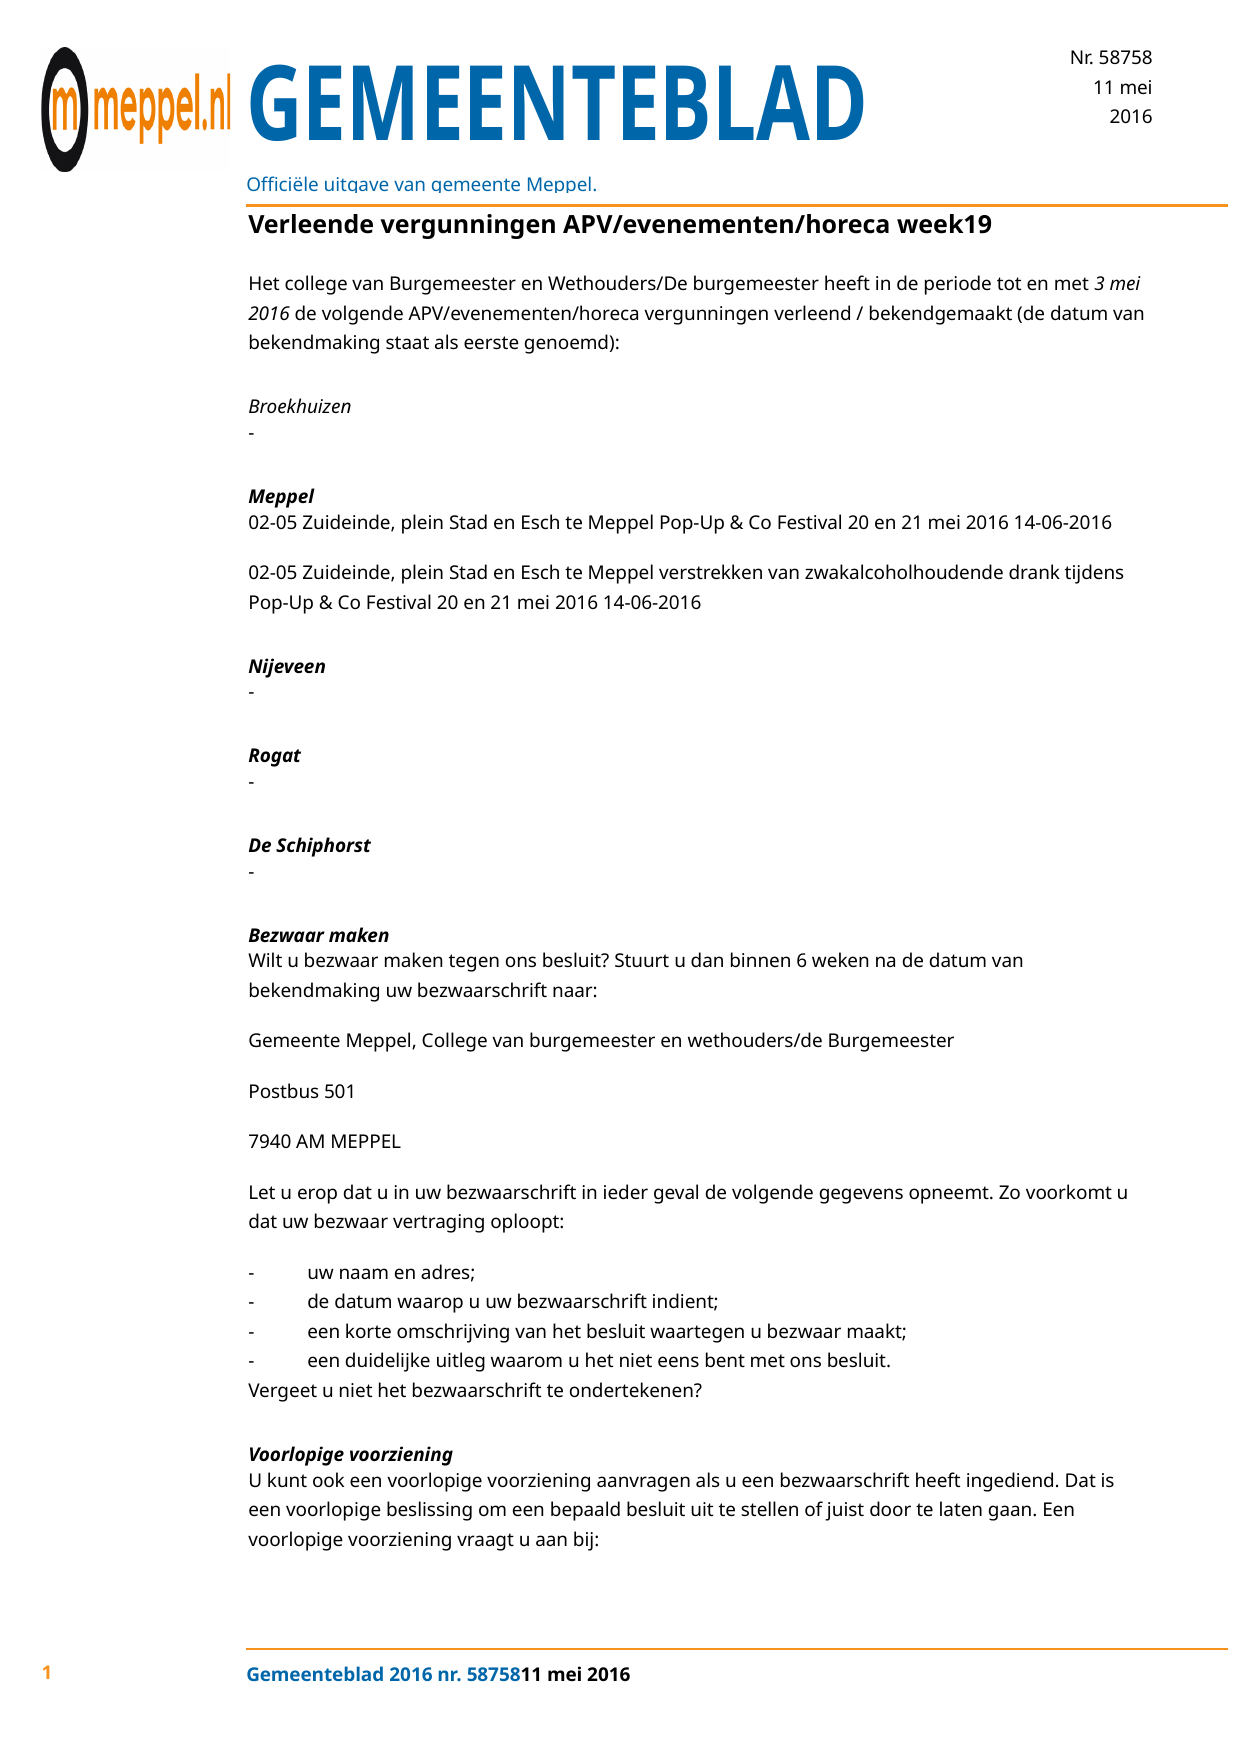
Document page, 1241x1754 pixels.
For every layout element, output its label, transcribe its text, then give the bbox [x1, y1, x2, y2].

list de datum waarop u uw bezwaarschrift indient; [248, 1288, 1152, 1314]
text - [248, 768, 1152, 794]
text Bezwaar maken [248, 922, 1152, 948]
text - [248, 419, 1152, 445]
text De Schiphorst [248, 832, 1152, 858]
text Verleende vergunningen APV/evenementen/horeca week19 [248, 207, 1152, 241]
text Postbus 501 [248, 1078, 1152, 1104]
text Gemeente Meppel, College van burgemeester en wethouders/de Burgemeester [248, 1028, 1152, 1053]
list uw naam en adres; [248, 1259, 1152, 1284]
text 02-05 Zuideinde, plein Stad en Esch te Meppel verstrekken van zwakalcoholhoudende drank tijdens Pop-Up & Co Festival 20 en 21 mei 2016 14-06-2016 [248, 559, 1152, 614]
text Wilt u bezwaar maken tegen ons besluit? Stuurt u dan binnen 6 weken na de datum van bekendmaking uw bezwaarschrift naar: [248, 948, 1152, 1003]
text 7940 AM MEPPEL [248, 1128, 1152, 1154]
text U kunt ook een voorlopige voorziening aanvragen als u een bezwaarschrift heeft ingediend. Dat is een voorlopige beslissing om een bepaald besluit uit te stellen of juist door te laten gaan. Een voorlopige voorziening vraagt u aan bij: [248, 1467, 1152, 1552]
text 02-05 Zuideinde, plein Stad en Esch te Meppel Pop-Up & Co Festival 20 en 21 mei 2016 14-06-2016 [248, 509, 1152, 534]
text Broekhuizen [248, 393, 1152, 419]
list een duidelijke uitleg waarom u het niet eens bent met ons besluit. [248, 1348, 1152, 1373]
text Het college van Burgemeester en Wethouders/De burgemeester heeft in de periode tot en met 3 mei 2016 de volgende APV/evenementen/horeca vergunningen verleend / bekendgemaakt (de datum van bekendmaking staat als eerste genoemd): [248, 270, 1152, 355]
list een korte omschrijving van het besluit waartegen u bezwaar maakt; [248, 1318, 1152, 1344]
text Meppel [248, 483, 1152, 509]
text - [248, 678, 1152, 704]
text Rogat [248, 742, 1152, 768]
text Let u erop dat u in uw bezwaarschrift in ieder geval de volgende gegevens opneemt. Zo voorkomt u dat uw bezwaar vertraging oploopt: [248, 1179, 1152, 1234]
text Voorlopige voorziening [248, 1441, 1152, 1467]
text Vergeet u niet het bezwaarschrift te ondertekenen? [248, 1377, 1152, 1403]
picture [41, 47, 231, 172]
text Nijeveen [248, 653, 1152, 678]
text - [248, 858, 1152, 884]
